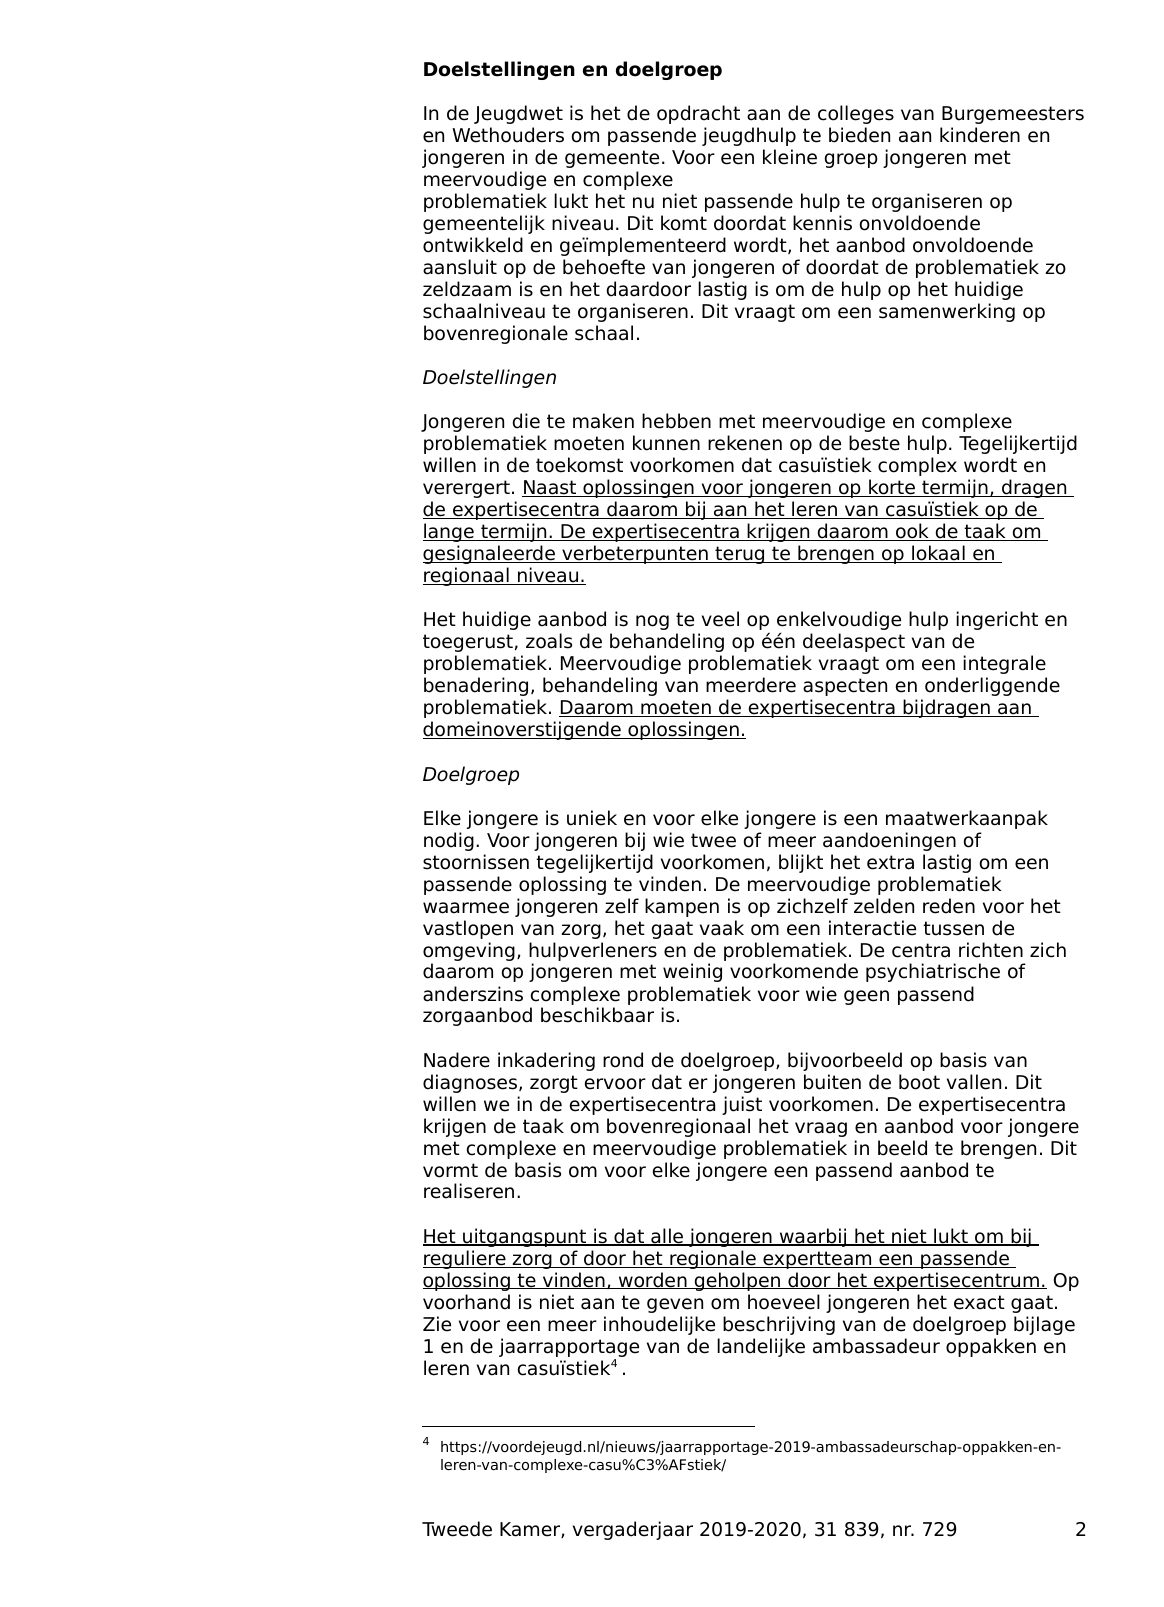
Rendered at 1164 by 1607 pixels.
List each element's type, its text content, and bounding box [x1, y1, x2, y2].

subtitle Doelgroep [422, 763, 1087, 785]
text Het huidige aanbod is nog te veel op enkelvoudige hulp ingericht en toegerust, zoals de behandeling op één deelaspect van de problematiek. Meervoudige problematiek vraagt om een integrale benadering, behandeling van meerdere aspecten en onderliggende problematiek. Daarom moeten de expertisecentra bijdragen aan domeinoverstijgende oplossingen. [422, 609, 1087, 741]
text https://voordejeugd.nl/nieuws/jaarrapportage-2019-ambassadeurschap-oppakken-en-leren-van-complexe-casu%C3%AFstiek/ [422, 1435, 1087, 1474]
text Elke jongere is uniek en voor elke jongere is een maatwerkaanpak nodig. Voor jongeren bij wie twee of meer aandoeningen of stoornissen tegelijkertijd voorkomen, blijkt het extra lastig om een passende oplossing te vinden. De meervoudige problematiek waarmee jongeren zelf kampen is op zichzelf zelden reden voor het vastlopen van zorg, het gaat vaak om een interactie tussen de omgeving, hulpverleners en de problematiek. De centra richten zich daarom op jongeren met weinig voorkomende psychiatrische of anderszins complexe problematiek voor wie geen passend zorgaanbod beschikbaar is. [422, 808, 1087, 1027]
text Het uitgangspunt is dat alle jongeren waarbij het niet lukt om bij reguliere zorg of door het regionale expertteam een passende oplossing te vinden, worden geholpen door het expertisecentrum. Op voorhand is niet aan te geven om hoeveel jongeren het exact gaat. Zie voor een meer inhoudelijke beschrijving van de doelgroep bijlage 1 en de jaarrapportage van de landelijke ambassadeur oppakken en leren van casuïstiek. [422, 1226, 1087, 1379]
text In de Jeugdwet is het de opdracht aan de colleges van Burgemeesters en Wethouders om passende jeugdhulp te bieden aan kinderen en jongeren in de gemeente. Voor een kleine groep jongeren met meervoudige en complexe [422, 103, 1087, 191]
text Jongeren die te maken hebben met meervoudige en complexe problematiek moeten kunnen rekenen op de beste hulp. Tegelijkertijd willen in de toekomst voorkomen dat casuïstiek complex wordt en verergert. Naast oplossingen voor jongeren op korte termijn, dragen de expertisecentra daarom bij aan het leren van casuïstiek op de lange termijn. De expertisecentra krijgen daarom ook de taak om gesignaleerde verbeterpunten terug te brengen op lokaal en regionaal niveau. [422, 411, 1087, 587]
text problematiek lukt het nu niet passende hulp te organiseren op gemeentelijk niveau. Dit komt doordat kennis onvoldoende ontwikkeld en geïmplementeerd wordt, het aanbod onvoldoende aansluit op de behoefte van jongeren of doordat de problematiek zo zeldzaam is en het daardoor lastig is om de hulp op het huidige schaalniveau te organiseren. Dit vraagt om een samenwerking op bovenregionale schaal. [422, 191, 1087, 345]
subtitle Doelstellingen en doelgroep [422, 59, 1087, 81]
text Nadere inkadering rond de doelgroep, bijvoorbeeld op basis van diagnoses, zorgt ervoor dat er jongeren buiten de boot vallen. Dit willen we in de expertisecentra juist voorkomen. De expertisecentra krijgen de taak om bovenregionaal het vraag en aanbod voor jongere met complexe en meervoudige problematiek in beeld te brengen. Dit vormt de basis om voor elke jongere een passend aanbod te realiseren. [422, 1049, 1087, 1203]
subtitle Doelstellingen [422, 367, 1087, 389]
